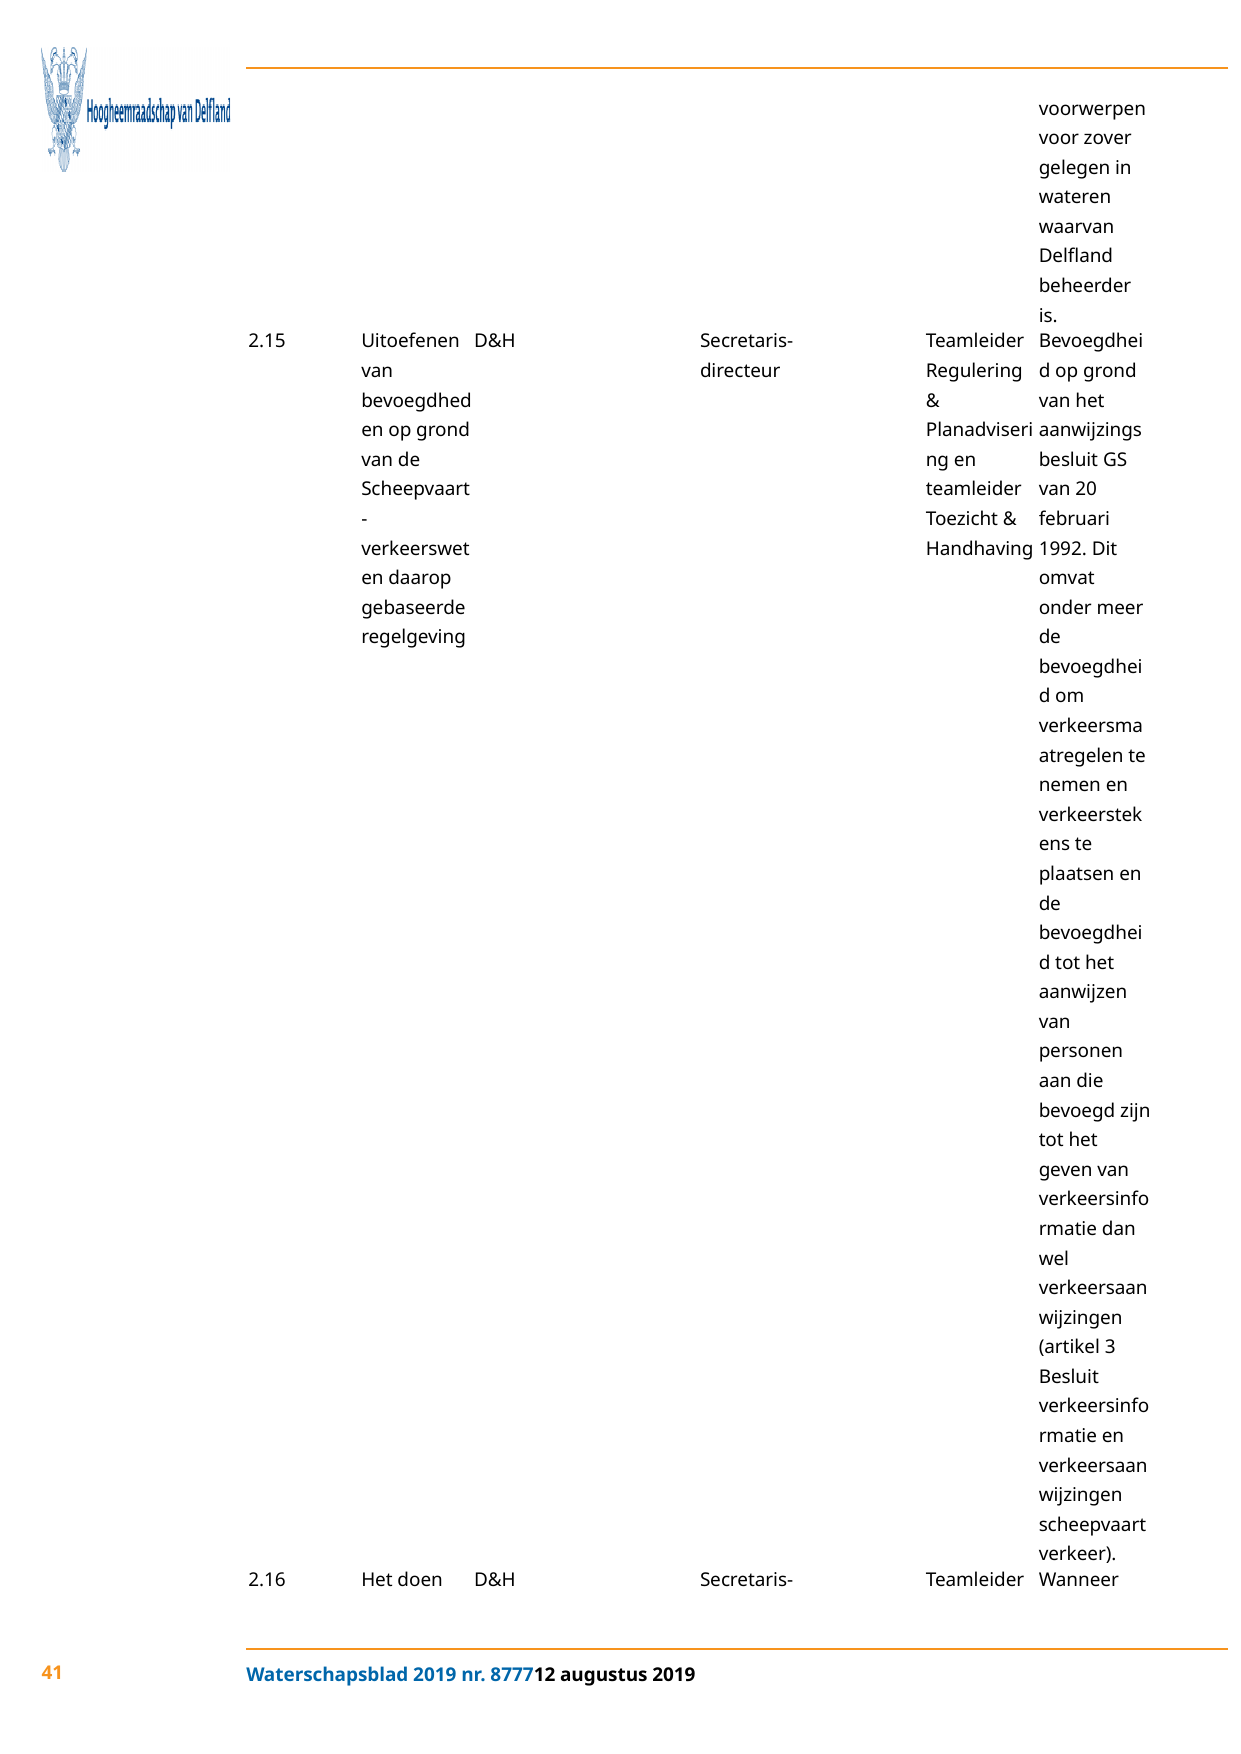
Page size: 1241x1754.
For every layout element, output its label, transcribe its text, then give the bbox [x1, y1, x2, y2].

table_cell [248, 95, 361, 328]
table_cell Teamleider Regulering & Planadvisering en teamleider Toezicht & Handhaving [926, 328, 1038, 1566]
table_cell Secretaris- [700, 1566, 813, 1592]
table_cell Bevoegdheid op grond van het aanwijzingsbesluit GS van 20 februari 1992. Dit omvat onder meer de bevoegdheid om verkeersmaatregelen te nemen en verkeerstekens te plaatsen en de bevoegdheid tot het aanwijzen van personen aan die bevoegd zijn tot het geven van verkeersinformatie dan wel verkeersaanwijzingen (artikel 3 Besluit verkeersinformatie en verkeersaanwijzingen scheepvaartverkeer). [1039, 328, 1152, 1566]
table_cell [813, 95, 926, 328]
table_cell [587, 95, 700, 328]
table_cell D&H [474, 328, 587, 1566]
table_cell Secretaris-directeur [700, 328, 813, 1566]
table_cell Het doen [361, 1566, 474, 1592]
table_cell D&H [474, 1566, 587, 1592]
table_cell [361, 95, 474, 328]
table_cell [587, 328, 700, 1566]
table_cell [587, 1566, 700, 1592]
table_cell Wanneer [1039, 1566, 1152, 1592]
table_cell voorwerpen voor zover gelegen in wateren waarvan Delfland beheerder is. [1039, 95, 1152, 328]
table_cell Uitoefenen van bevoegdheden op grond van de Scheepvaart-verkeerswet en daarop gebaseerde regelgeving [361, 328, 474, 1566]
table_cell [700, 95, 813, 328]
table_cell [926, 95, 1038, 328]
table_cell [813, 328, 926, 1566]
table_cell [813, 1566, 926, 1592]
table_cell Teamleider [926, 1566, 1038, 1592]
table_cell 2.16 [248, 1566, 361, 1592]
table_cell 2.15 [248, 328, 361, 1566]
table_cell [474, 95, 587, 328]
picture [41, 47, 231, 172]
